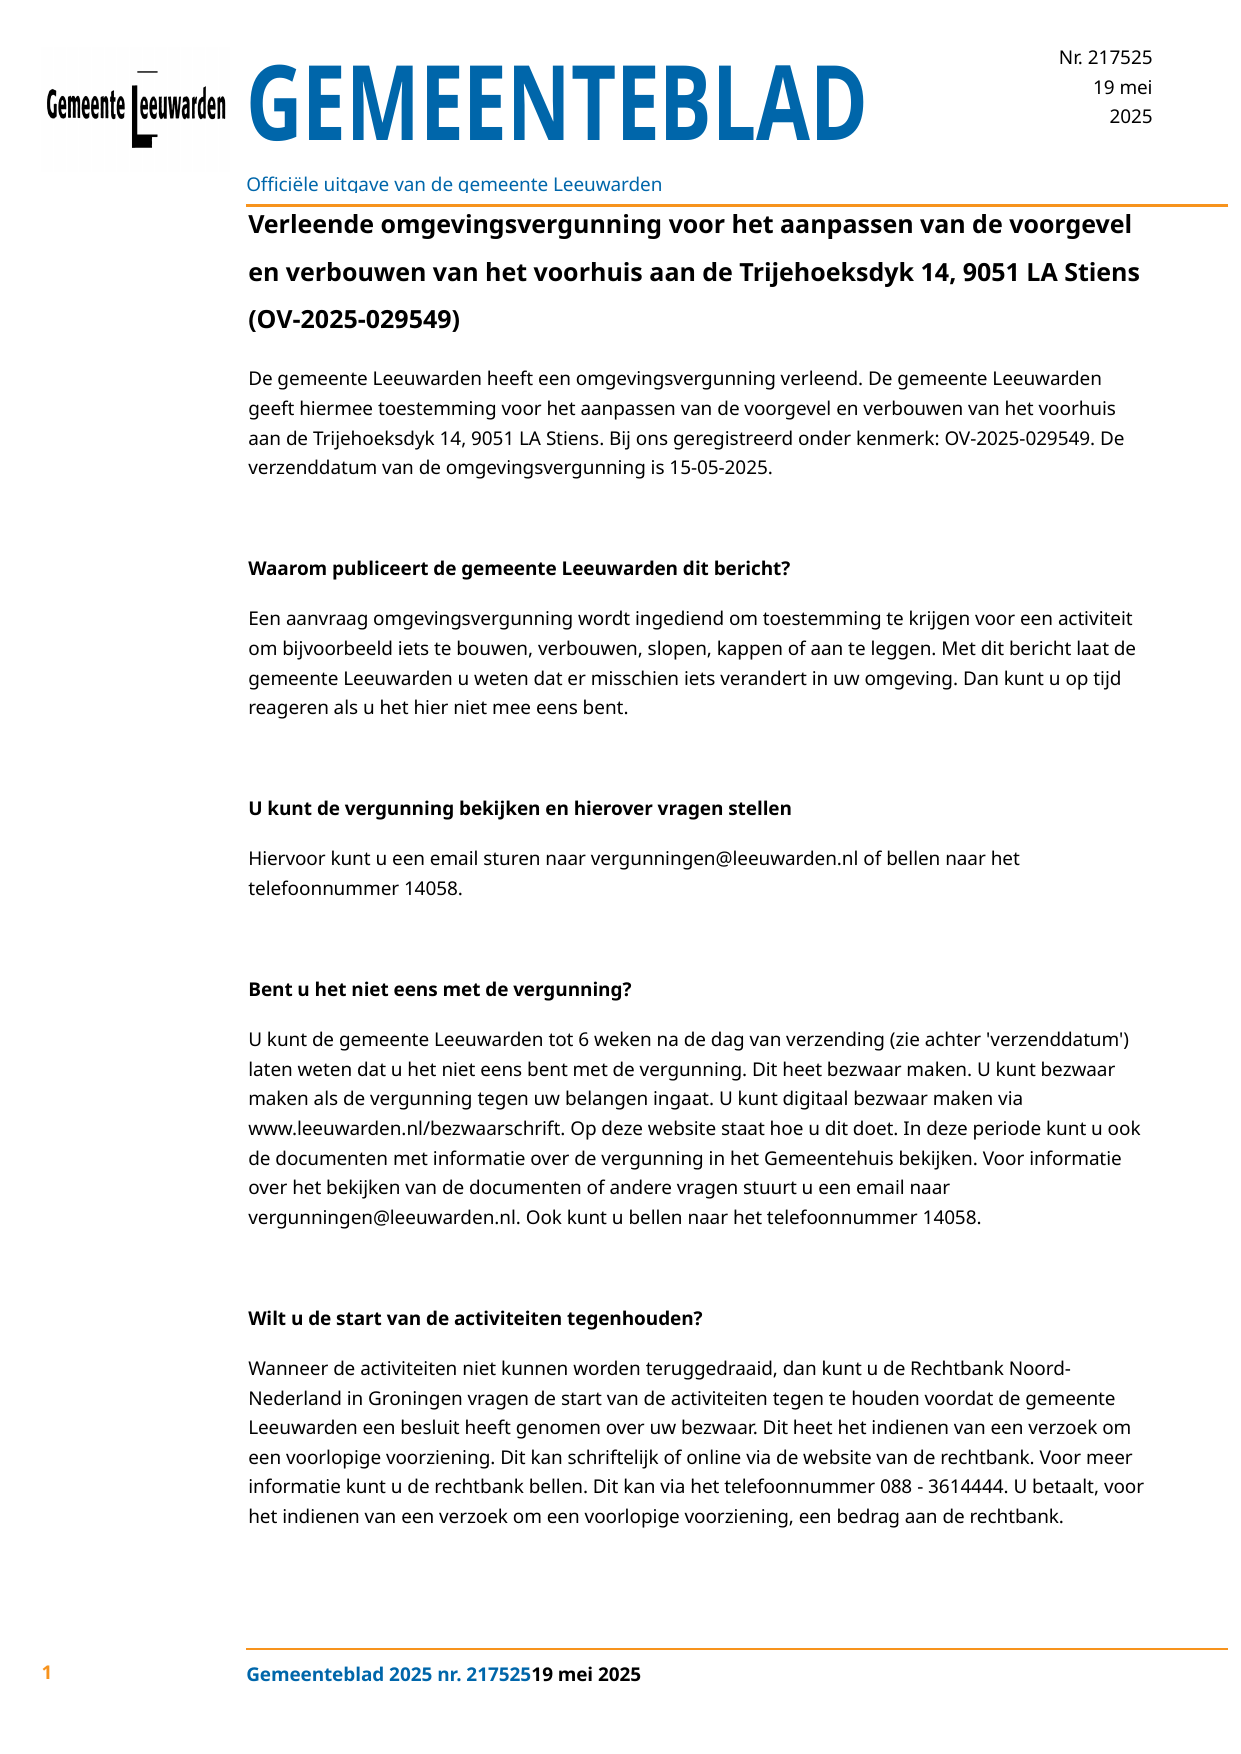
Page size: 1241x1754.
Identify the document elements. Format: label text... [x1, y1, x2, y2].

text Een aanvraag omgevingsvergunning wordt ingediend om toestemming te krijgen voor een activiteit om bijvoorbeeld iets te bouwen, verbouwen, slopen, kappen of aan te leggen. Met dit bericht laat de gemeente Leeuwarden u weten dat er misschien iets verandert in uw omgeving. Dan kunt u op tijd reageren als u het hier niet mee eens bent. [248, 606, 1152, 720]
text U kunt de gemeente Leeuwarden tot 6 weken na de dag van verzending (zie achter 'verzenddatum') laten weten dat u het niet eens bent met de vergunning. Dit heet bezwaar maken. U kunt bezwaar maken als de vergunning tegen uw belangen ingaat. U kunt digitaal bezwaar maken via www.leeuwarden.nl/bezwaarschrift. Op deze website staat hoe u dit doet. In deze periode kunt u ook de documenten met informatie over de vergunning in het Gemeentehuis bekijken. Voor informatie over het bekijken van de documenten of andere vragen stuurt u een email naar vergunningen@leeuwarden.nl. Ook kunt u bellen naar het telefoonnummer 14058. [248, 1026, 1152, 1229]
text U kunt de vergunning bekijken en hierover vragen stellen [248, 795, 1152, 821]
text Waarom publiceert de gemeente Leeuwarden dit bericht? [248, 555, 1152, 581]
text Wilt u de start van de activiteiten tegenhouden? [248, 1305, 1152, 1330]
text Verleende omgevingsvergunning voor het aanpassen van de voorgevel en verbouwen van het voorhuis aan de Trijehoeksdyk 14, 9051 LA Stiens (OV-2025-029549) [248, 207, 1152, 336]
text De gemeente Leeuwarden heeft een omgevingsvergunning verleend. De gemeente Leeuwarden geeft hiermee toestemming voor het aanpassen van de voorgevel en verbouwen van het voorhuis aan de Trijehoeksdyk 14, 9051 LA Stiens. Bij ons geregistreerd onder kenmerk: OV-2025-029549. De verzenddatum van de omgevingsvergunning is 15-05-2025. [248, 366, 1152, 480]
picture [41, 47, 231, 172]
text Bent u het niet eens met de vergunning? [248, 976, 1152, 1002]
text Wanneer de activiteiten niet kunnen worden teruggedraaid, dan kunt u de Rechtbank Noord-Nederland in Groningen vragen de start van de activiteiten tegen te houden voordat de gemeente Leeuwarden een besluit heeft genomen over uw bezwaar. Dit heet het indienen van een verzoek om een voorlopige voorziening. Dit kan schriftelijk of online via de website van de rechtbank. Voor meer informatie kunt u de rechtbank bellen. Dit kan via het telefoonnummer 088 - 3614444. U betaalt, voor het indienen van een verzoek om een voorlopige voorziening, een bedrag aan de rechtbank. [248, 1355, 1152, 1529]
text Hiervoor kunt u een email sturen naar vergunningen@leeuwarden.nl of bellen naar het telefoonnummer 14058. [248, 846, 1152, 901]
